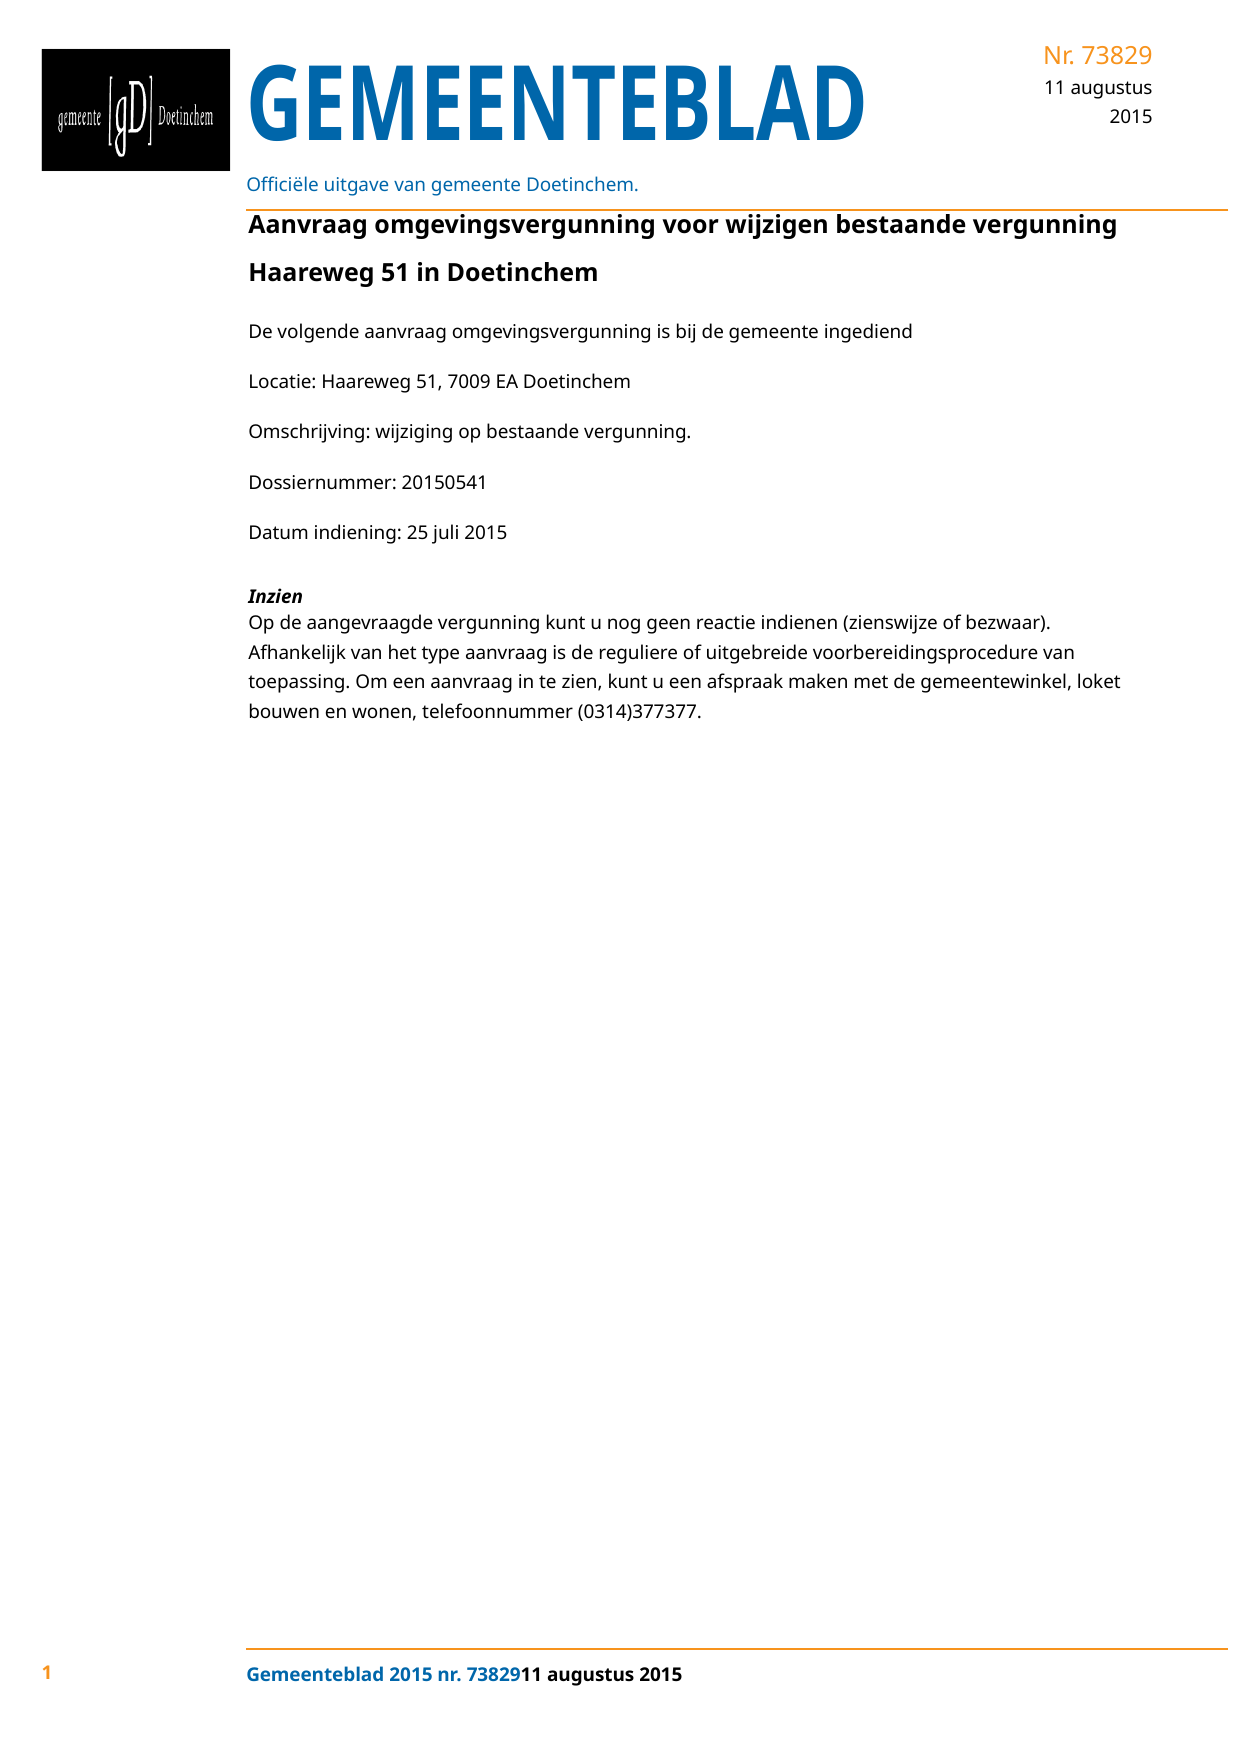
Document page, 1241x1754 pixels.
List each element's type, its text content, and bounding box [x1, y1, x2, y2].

text Omschrijving: wijziging op bestaande vergunning. [248, 419, 1152, 444]
text Aanvraag omgevingsvergunning voor wijzigen bestaande vergunning Haareweg 51 in Doetinchem [248, 211, 1152, 288]
text Op de aangevraagde vergunning kunt u nog geen reactie indienen (zienswijze of bezwaar). Afhankelijk van het type aanvraag is de reguliere of uitgebreide voorbereidingsprocedure van toepassing. Om een aanvraag in te zien, kunt u een afspraak maken met de gemeentewinkel, loket bouwen en wonen, telefoonnummer (0314)377377. [248, 609, 1152, 724]
text Locatie: Haareweg 51, 7009 EA Doetinchem [248, 368, 1152, 394]
text De volgende aanvraag omgevingsvergunning is bij de gemeente ingediend [248, 318, 1152, 344]
picture [41, 47, 231, 172]
text Inzien [248, 583, 1152, 609]
text Dossiernummer: 20150541 [248, 469, 1152, 495]
text Datum indiening: 25 juli 2015 [248, 519, 1152, 545]
